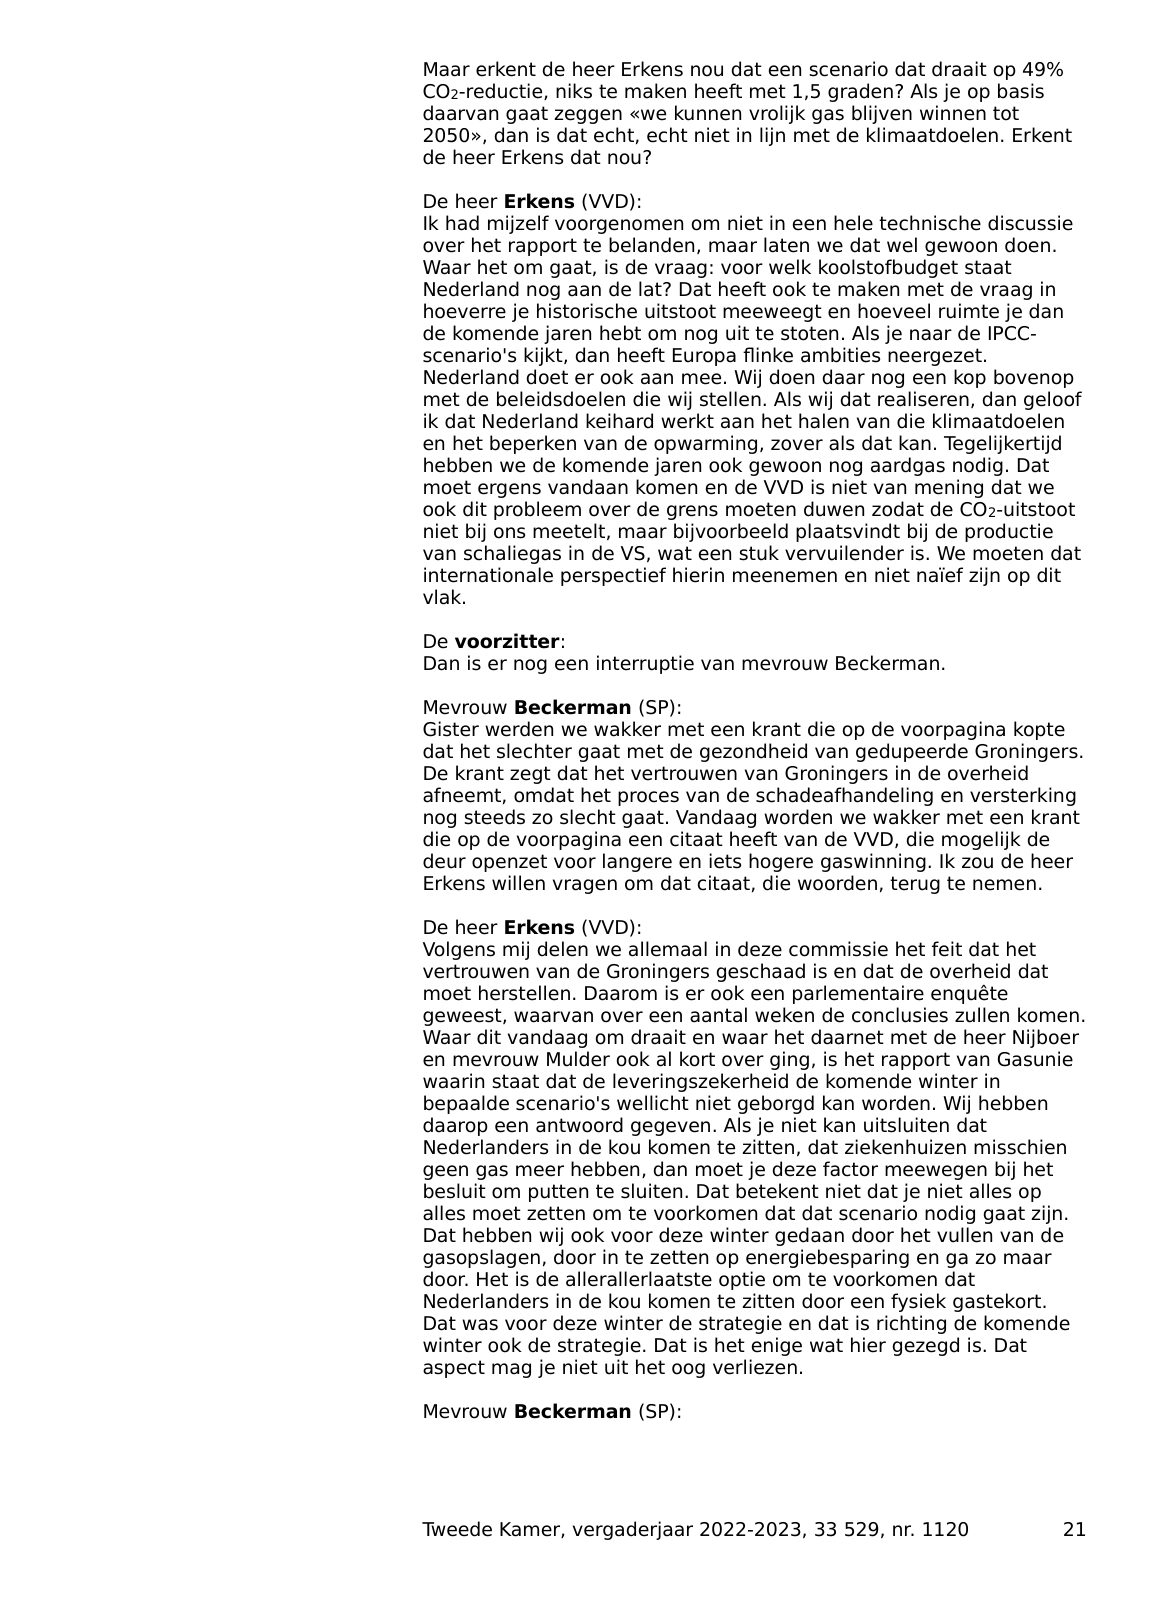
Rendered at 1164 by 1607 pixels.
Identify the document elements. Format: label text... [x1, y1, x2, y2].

text De voorzitter: [422, 631, 1087, 653]
text Mevrouw Beckerman (SP): [422, 697, 1087, 719]
text De heer Erkens (VVD): [422, 917, 1087, 939]
text Maar erkent de heer Erkens nou dat een scenario dat draait op 49% CO2-reductie, niks te maken heeft met 1,5 graden? Als je op basis daarvan gaat zeggen «we kunnen vrolijk gas blijven winnen tot 2050», dan is dat echt, echt niet in lijn met de klimaatdoelen. Erkent de heer Erkens dat nou? [422, 59, 1087, 169]
text Gister werden we wakker met een krant die op de voorpagina kopte dat het slechter gaat met de gezondheid van gedupeerde Groningers. De krant zegt dat het vertrouwen van Groningers in de overheid afneemt, omdat het proces van de schadeafhandeling en versterking nog steeds zo slecht gaat. Vandaag worden we wakker met een krant die op de voorpagina een citaat heeft van de VVD, die mogelijk de deur openzet voor langere en iets hogere gaswinning. Ik zou de heer Erkens willen vragen om dat citaat, die woorden, terug te nemen. [422, 719, 1087, 895]
text Ik had mijzelf voorgenomen om niet in een hele technische discussie over het rapport te belanden, maar laten we dat wel gewoon doen. Waar het om gaat, is de vraag: voor welk koolstofbudget staat Nederland nog aan de lat? Dat heeft ook te maken met de vraag in hoeverre je historische uitstoot meeweegt en hoeveel ruimte je dan de komende jaren hebt om nog uit te stoten. Als je naar de IPCC-scenario's kijkt, dan heeft Europa flinke ambities neergezet. Nederland doet er ook aan mee. Wij doen daar nog een kop bovenop met de beleidsdoelen die wij stellen. Als wij dat realiseren, dan geloof ik dat Nederland keihard werkt aan het halen van die klimaatdoelen en het beperken van de opwarming, zover als dat kan. Tegelijkertijd hebben we de komende jaren ook gewoon nog aardgas nodig. Dat moet ergens vandaan komen en de VVD is niet van mening dat we ook dit probleem over de grens moeten duwen zodat de CO2-uitstoot niet bij ons meetelt, maar bijvoorbeeld plaatsvindt bij de productie van schaliegas in de VS, wat een stuk vervuilender is. We moeten dat internationale perspectief hierin meenemen en niet naïef zijn op dit vlak. [422, 213, 1087, 609]
text De heer Erkens (VVD): [422, 191, 1087, 213]
text Mevrouw Beckerman (SP): [422, 1401, 1087, 1423]
text Dan is er nog een interruptie van mevrouw Beckerman. [422, 653, 1087, 675]
text Volgens mij delen we allemaal in deze commissie het feit dat het vertrouwen van de Groningers geschaad is en dat de overheid dat moet herstellen. Daarom is er ook een parlementaire enquête geweest, waarvan over een aantal weken de conclusies zullen komen. Waar dit vandaag om draait en waar het daarnet met de heer Nijboer en mevrouw Mulder ook al kort over ging, is het rapport van Gasunie waarin staat dat de leveringszekerheid de komende winter in bepaalde scenario's wellicht niet geborgd kan worden. Wij hebben daarop een antwoord gegeven. Als je niet kan uitsluiten dat Nederlanders in de kou komen te zitten, dat ziekenhuizen misschien geen gas meer hebben, dan moet je deze factor meewegen bij het besluit om putten te sluiten. Dat betekent niet dat je niet alles op alles moet zetten om te voorkomen dat dat scenario nodig gaat zijn. Dat hebben wij ook voor deze winter gedaan door het vullen van de gasopslagen, door in te zetten op energiebesparing en ga zo maar door. Het is de allerallerlaatste optie om te voorkomen dat Nederlanders in de kou komen te zitten door een fysiek gastekort. Dat was voor deze winter de strategie en dat is richting de komende winter ook de strategie. Dat is het enige wat hier gezegd is. Dat aspect mag je niet uit het oog verliezen. [422, 939, 1087, 1379]
